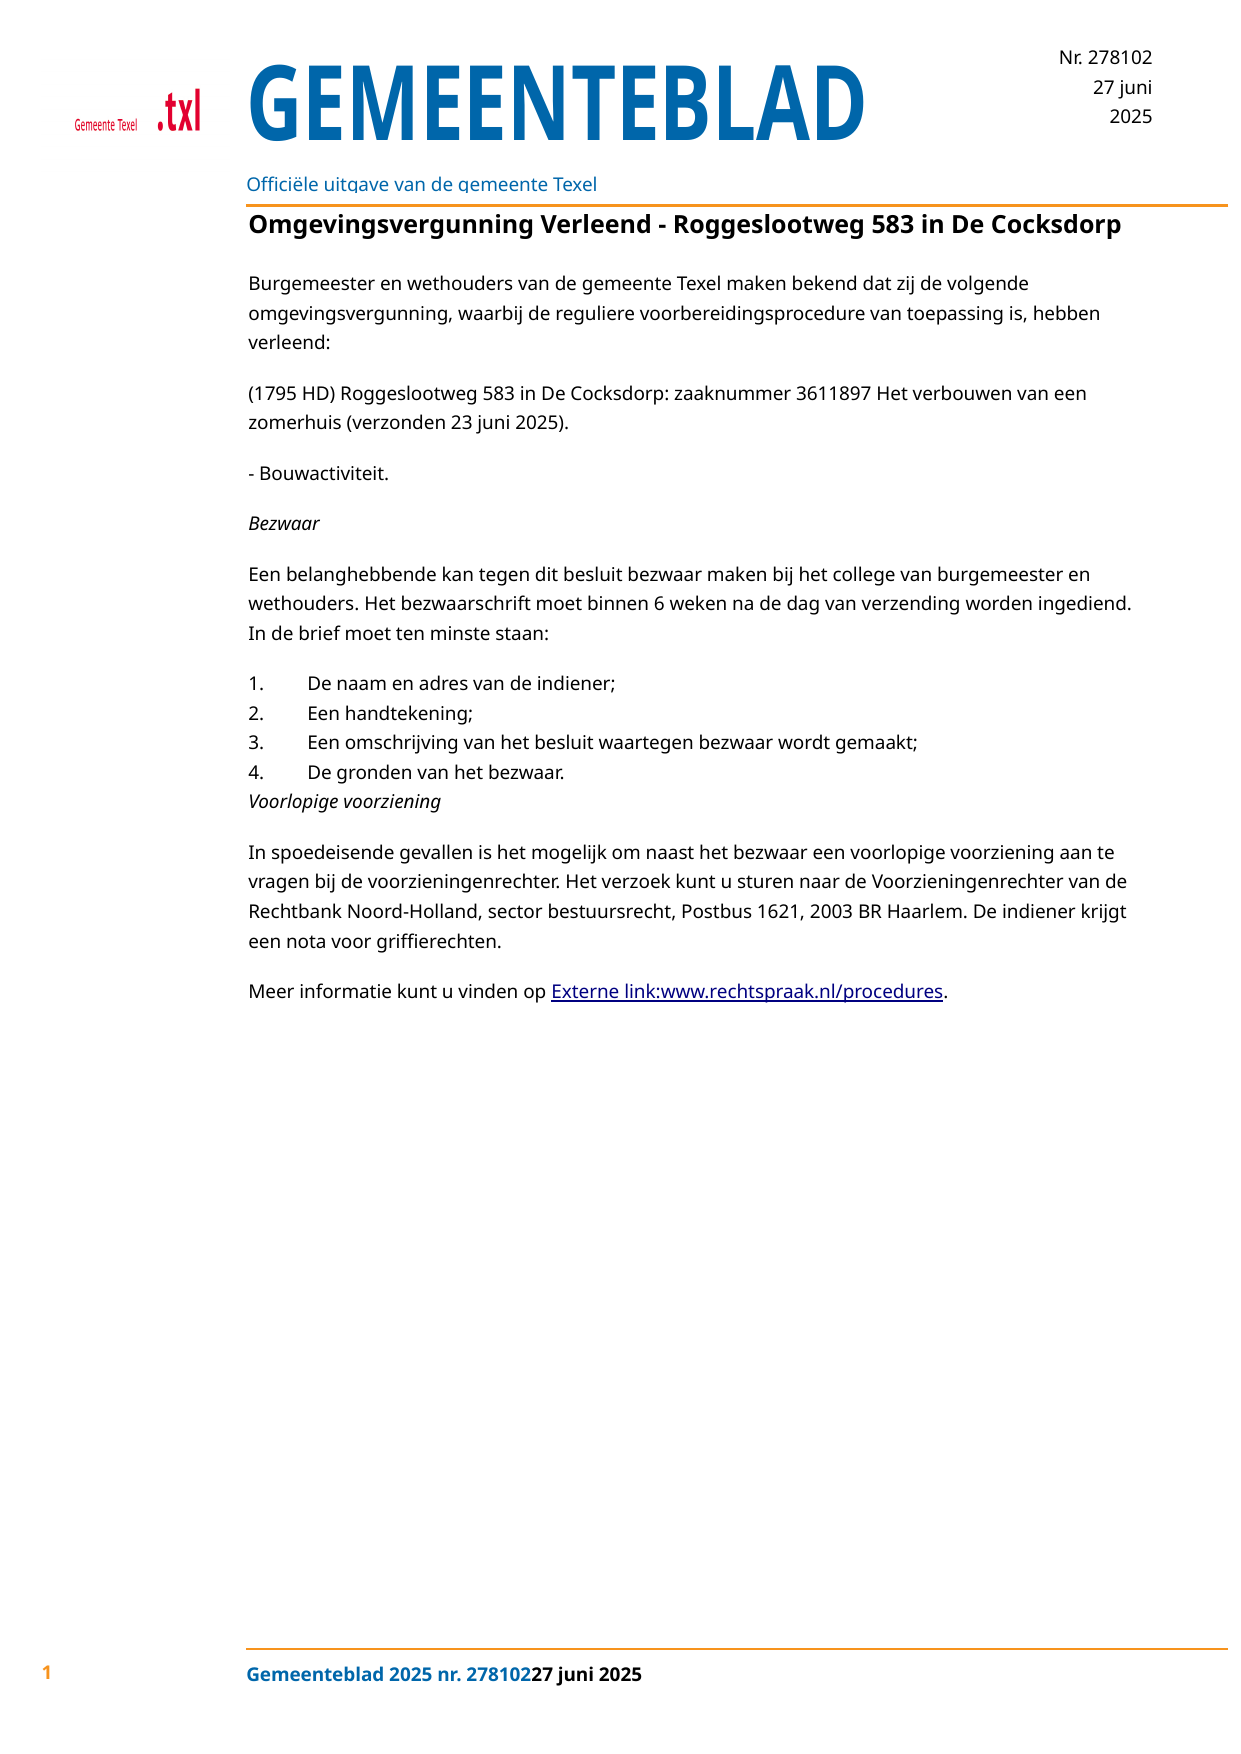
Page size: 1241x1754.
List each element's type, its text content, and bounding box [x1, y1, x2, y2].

text Een belanghebbende kan tegen dit besluit bezwaar maken bij het college van burgemeester en wethouders. Het bezwaarschrift moet binnen 6 weken na de dag van verzending worden ingediend. In de brief moet ten minste staan: [248, 561, 1152, 646]
text Burgemeester en wethouders van de gemeente Texel maken bekend dat zij de volgende omgevingsvergunning, waarbij de reguliere voorbereidingsprocedure van toepassing is, hebben verleend: [248, 270, 1152, 355]
list De gronden van het bezwaar. [248, 759, 1152, 785]
text Bezwaar [248, 510, 1152, 536]
text Voorlopige voorziening [248, 789, 1152, 814]
text Omgevingsvergunning Verleend - Roggeslootweg 583 in De Cocksdorp [248, 207, 1152, 241]
text In spoedeisende gevallen is het mogelijk om naast het bezwaar een voorlopige voorziening aan te vragen bij de voorzieningenrechter. Het verzoek kunt u sturen naar de Voorzieningenrechter van de Rechtbank Noord-Holland, sector bestuursrecht, Postbus 1621, 2003 BR Haarlem. De indiener krijgt een nota voor griffierechten. [248, 839, 1152, 953]
text - Bouwactiviteit. [248, 460, 1152, 486]
list Een handtekening; [248, 700, 1152, 726]
list De naam en adres van de indiener; [248, 670, 1152, 696]
list Een omschrijving van het besluit waartegen bezwaar wordt gemaakt; [248, 729, 1152, 755]
picture [41, 47, 231, 172]
text (1795 HD) Roggeslootweg 583 in De Cocksdorp: zaaknummer 3611897 Het verbouwen van een zomerhuis (verzonden 23 juni 2025). [248, 380, 1152, 435]
text Meer informatie kunt u vinden op Externe link:www.rechtspraak.nl/procedures. [248, 978, 1152, 1004]
